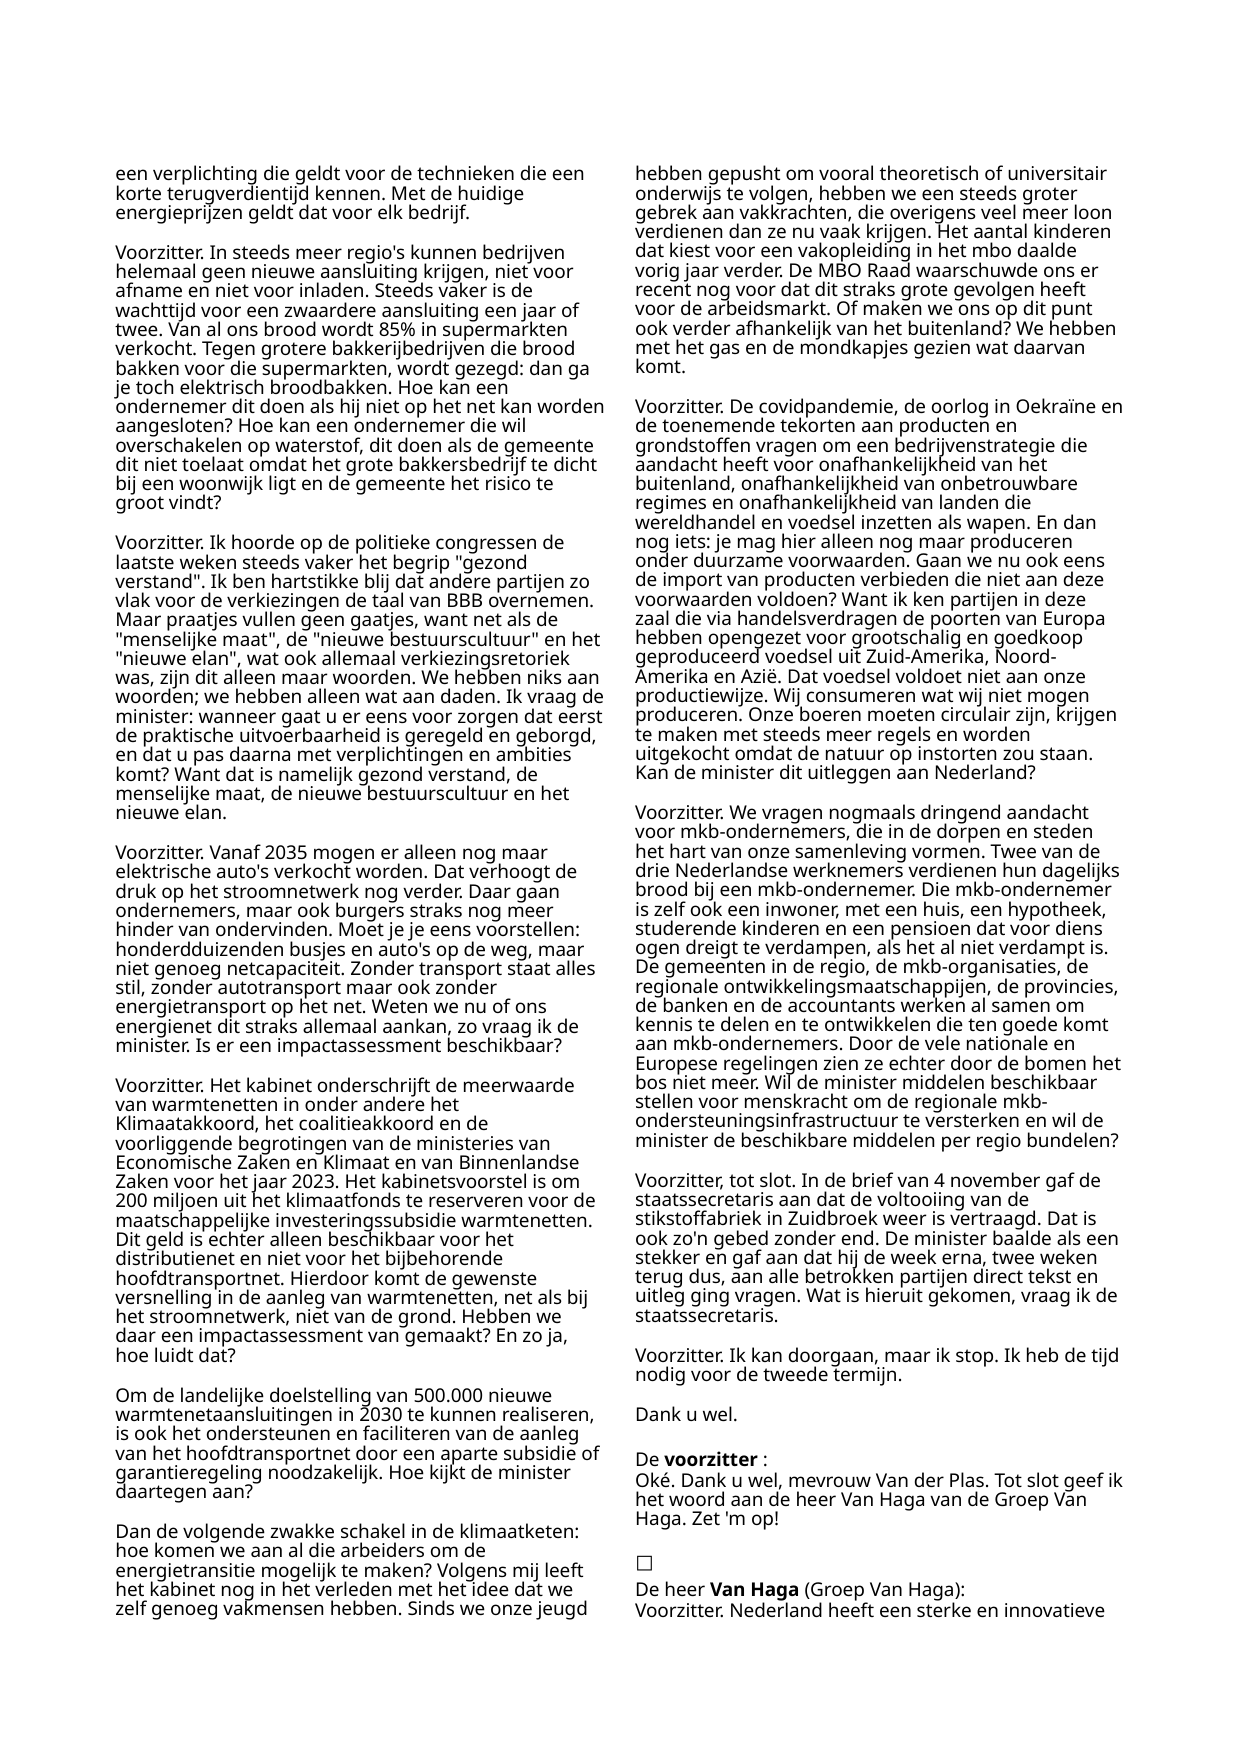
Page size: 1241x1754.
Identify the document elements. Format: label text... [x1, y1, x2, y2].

text Dank u wel. [635, 1406, 1125, 1425]
text Om de landelijke doelstelling van 500.000 nieuwe warmtenetaansluitingen in 2030 te kunnen realiseren, is ook het ondersteunen en faciliteren van de aanleg van het hoofdtransportnet door een aparte subsidie of garantieregeling noodzakelijk. Hoe kijkt de minister daartegen aan? [115, 1387, 605, 1502]
text De voorzitter : [635, 1446, 1125, 1472]
text Voorzitter. We vragen nogmaals dringend aandacht voor mkb-ondernemers, die in de dorpen en steden het hart van onze samenleving vormen. Twee van de drie Nederlandse werknemers verdienen hun dagelijks brood bij een mkb-ondernemer. Die mkb-ondernemer is zelf ook een inwoner, met een huis, een hypotheek, studerende kinderen en een pensioen dat voor diens ogen dreigt te verdampen, als het al niet verdampt is. De gemeenten in de regio, de mkb-organisaties, de regionale ontwikkelingsmaatschappijen, de provincies, de banken en de accountants werken al samen om kennis te delen en te ontwikkelen die ten goede komt aan mkb-ondernemers. Door de vele nationale en Europese regelingen zien ze echter door de bomen het bos niet meer. Wil de minister middelen beschikbaar stellen voor menskracht om de regionale mkb-ondersteuningsinfrastructuur te versterken en wil de minister de beschikbare middelen per regio bundelen? [635, 804, 1125, 1151]
text Oké. Dank u wel, mevrouw Van der Plas. Tot slot geef ik het woord aan de heer Van Haga van de Groep Van Haga. Zet 'm op! [635, 1472, 1125, 1529]
text Voorzitter, tot slot. In de brief van 4 november gaf de staatssecretaris aan dat de voltooiing van de stikstoffabriek in Zuidbroek weer is vertraagd. Dat is ook zo'n gebed zonder end. De minister baalde als een stekker en gaf aan dat hij de week erna, twee weken terug dus, aan alle betrokken partijen direct tekst en uitleg ging vragen. Wat is hieruit gekomen, vraag ik de staatssecretaris. [635, 1172, 1125, 1326]
text Voorzitter. Nederland heeft een sterke en innovatieve [635, 1602, 1125, 1621]
text een verplichting die geldt voor de technieken die een korte terugverdientijd kennen. Met de huidige energieprijzen geldt dat voor elk bedrijf. [115, 165, 605, 223]
text De heer Van Haga (Groep Van Haga): [635, 1576, 1125, 1602]
text ⬜ [635, 1550, 1125, 1576]
text Voorzitter. Ik hoorde op de politieke congressen de laatste weken steeds vaker het begrip "gezond verstand". Ik ben hartstikke blij dat andere partijen zo vlak voor de verkiezingen de taal van BBB overnemen. Maar praatjes vullen geen gaatjes, want net als de "menselijke maat", de "nieuwe bestuurscultuur" en het "nieuwe elan", wat ook allemaal verkiezingsretoriek was, zijn dit alleen maar woorden. We hebben niks aan woorden; we hebben alleen wat aan daden. Ik vraag de minister: wanneer gaat u er eens voor zorgen dat eerst de praktische uitvoerbaarheid is geregeld en geborgd, en dat u pas daarna met verplichtingen en ambities komt? Want dat is namelijk gezond verstand, de menselijke maat, de nieuwe bestuurscultuur en het nieuwe elan. [115, 534, 605, 823]
text Voorzitter. Het kabinet onderschrijft de meerwaarde van warmtenetten in onder andere het Klimaatakkoord, het coalitieakkoord en de voorliggende begrotingen van de ministeries van Economische Zaken en Klimaat en van Binnenlandse Zaken voor het jaar 2023. Het kabinetsvoorstel is om 200 miljoen uit het klimaatfonds te reserveren voor de maatschappelijke investeringssubsidie warmtenetten. Dit geld is echter alleen beschikbaar voor het distributienet en niet voor het bijbehorende hoofdtransportnet. Hierdoor komt de gewenste versnelling in de aanleg van warmtenetten, net als bij het stroomnetwerk, niet van de grond. Hebben we daar een impactassessment van gemaakt? En zo ja, hoe luidt dat? [115, 1077, 605, 1366]
text Voorzitter. Ik kan doorgaan, maar ik stop. Ik heb de tijd nodig voor de tweede termijn. [635, 1347, 1125, 1385]
text Dan de volgende zwakke schakel in de klimaatketen: hoe komen we aan al die arbeiders om de energietransitie mogelijk te maken? Volgens mij leeft het kabinet nog in het verleden met het idee dat we zelf genoeg vakmensen hebben. Sinds we onze jeugd [115, 1523, 605, 1619]
text Voorzitter. In steeds meer regio's kunnen bedrijven helemaal geen nieuwe aansluiting krijgen, niet voor afname en niet voor inladen. Steeds vaker is de wachttijd voor een zwaardere aansluiting een jaar of twee. Van al ons brood wordt 85% in supermarkten verkocht. Tegen grotere bakkerijbedrijven die brood bakken voor die supermarkten, wordt gezegd: dan ga je toch elektrisch broodbakken. Hoe kan een ondernemer dit doen als hij niet op het net kan worden aangesloten? Hoe kan een ondernemer die wil overschakelen op waterstof, dit doen als de gemeente dit niet toelaat omdat het grote bakkersbedrijf te dicht bij een woonwijk ligt en de gemeente het risico te groot vindt? [115, 244, 605, 514]
text Voorzitter. Vanaf 2035 mogen er alleen nog maar elektrische auto's verkocht worden. Dat verhoogt de druk op het stroomnetwerk nog verder. Daar gaan ondernemers, maar ook burgers straks nog meer hinder van ondervinden. Moet je je eens voorstellen: honderdduizenden busjes en auto's op de weg, maar niet genoeg netcapaciteit. Zonder transport staat alles stil, zonder autotransport maar ook zonder energietransport op het net. Weten we nu of ons energienet dit straks allemaal aankan, zo vraag ik de minister. Is er een impactassessment beschikbaar? [115, 844, 605, 1056]
text hebben gepusht om vooral theoretisch of universitair onderwijs te volgen, hebben we een steeds groter gebrek aan vakkrachten, die overigens veel meer loon verdienen dan ze nu vaak krijgen. Het aantal kinderen dat kiest voor een vakopleiding in het mbo daalde vorig jaar verder. De MBO Raad waarschuwde ons er recent nog voor dat dit straks grote gevolgen heeft voor de arbeidsmarkt. Of maken we ons op dit punt ook verder afhankelijk van het buitenland? We hebben met het gas en de mondkapjes gezien wat daarvan komt. [635, 165, 1125, 377]
text Voorzitter. De covidpandemie, de oorlog in Oekraïne en de toenemende tekorten aan producten en grondstoffen vragen om een bedrijvenstrategie die aandacht heeft voor onafhankelijkheid van het buitenland, onafhankelijkheid van onbetrouwbare regimes en onafhankelijkheid van landen die wereldhandel en voedsel inzetten als wapen. En dan nog iets: je mag hier alleen nog maar produceren onder duurzame voorwaarden. Gaan we nu ook eens de import van producten verbieden die niet aan deze voorwaarden voldoen? Want ik ken partijen in deze zaal die via handelsverdragen de poorten van Europa hebben opengezet voor grootschalig en goedkoop geproduceerd voedsel uit Zuid-Amerika, Noord-Amerika en Azië. Dat voedsel voldoet niet aan onze productiewijze. Wij consumeren wat wij niet mogen produceren. Onze boeren moeten circulair zijn, krijgen te maken met steeds meer regels en worden uitgekocht omdat de natuur op instorten zou staan. Kan de minister dit uitleggen aan Nederland? [635, 398, 1125, 783]
